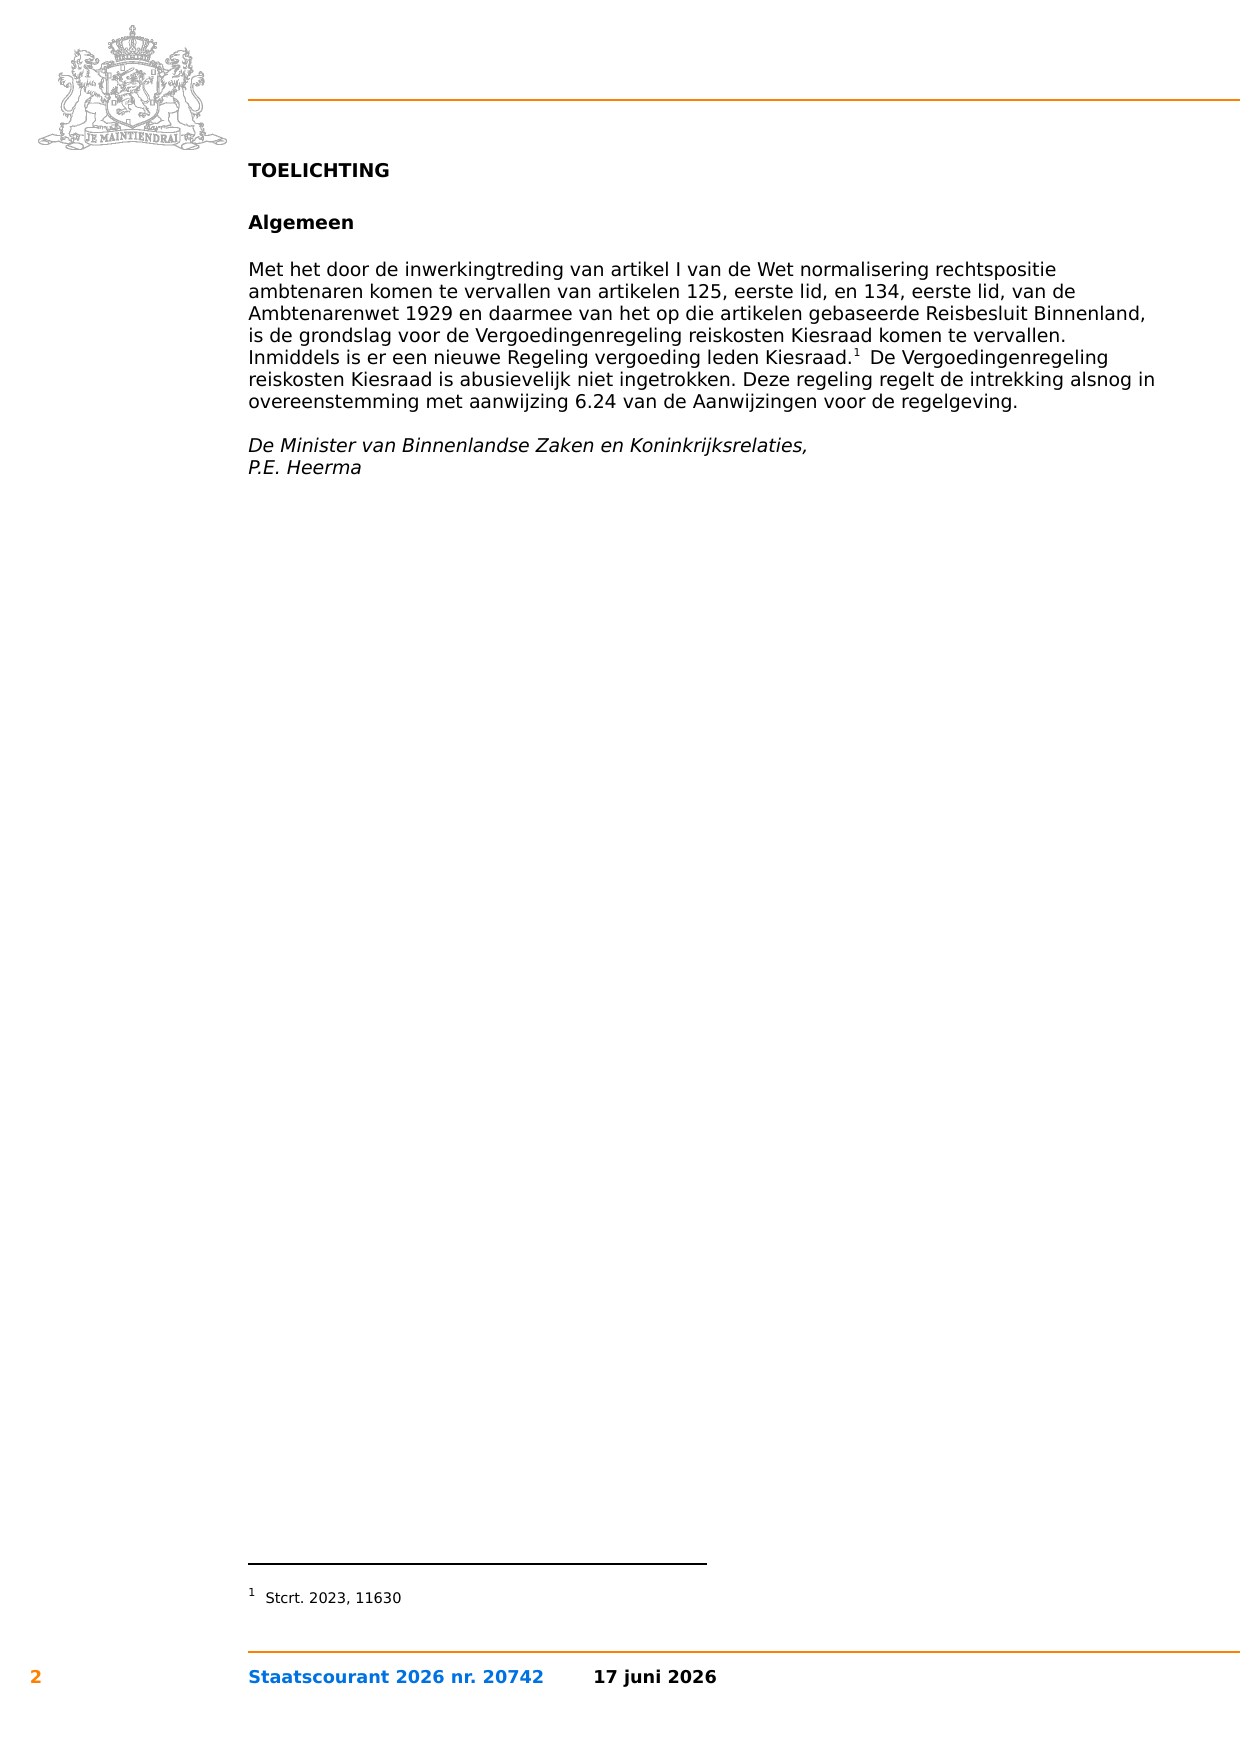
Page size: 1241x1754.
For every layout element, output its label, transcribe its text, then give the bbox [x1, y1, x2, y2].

text Met het door de inwerkingtreding van artikel I van de Wet normalisering rechtspositie ambtenaren komen te vervallen van artikelen 125, eerste lid, en 134, eerste lid, van de Ambtenarenwet 1929 en daarmee van het op die artikelen gebaseerde Reisbesluit Binnenland, is de grondslag voor de Vergoedingenregeling reiskosten Kiesraad komen te vervallen. Inmiddels is er een nieuwe Regeling vergoeding leden Kiesraad. De Vergoedingenregeling reiskosten Kiesraad is abusievelijk niet ingetrokken. Deze regeling regelt de intrekking alsnog in overeenstemming met aanwijzing 6.24 van de Aanwijzingen voor de regelgeving. [248, 259, 1163, 413]
text Stcrt. 2023, 11630 [248, 1586, 1163, 1608]
picture [38, 25, 227, 150]
subtitle TOELICHTING [248, 160, 1163, 182]
subtitle Algemeen [248, 212, 1163, 234]
text De Minister van Binnenlandse Zaken en Koninkrijksrelaties, P.E. Heerma [248, 434, 1163, 478]
